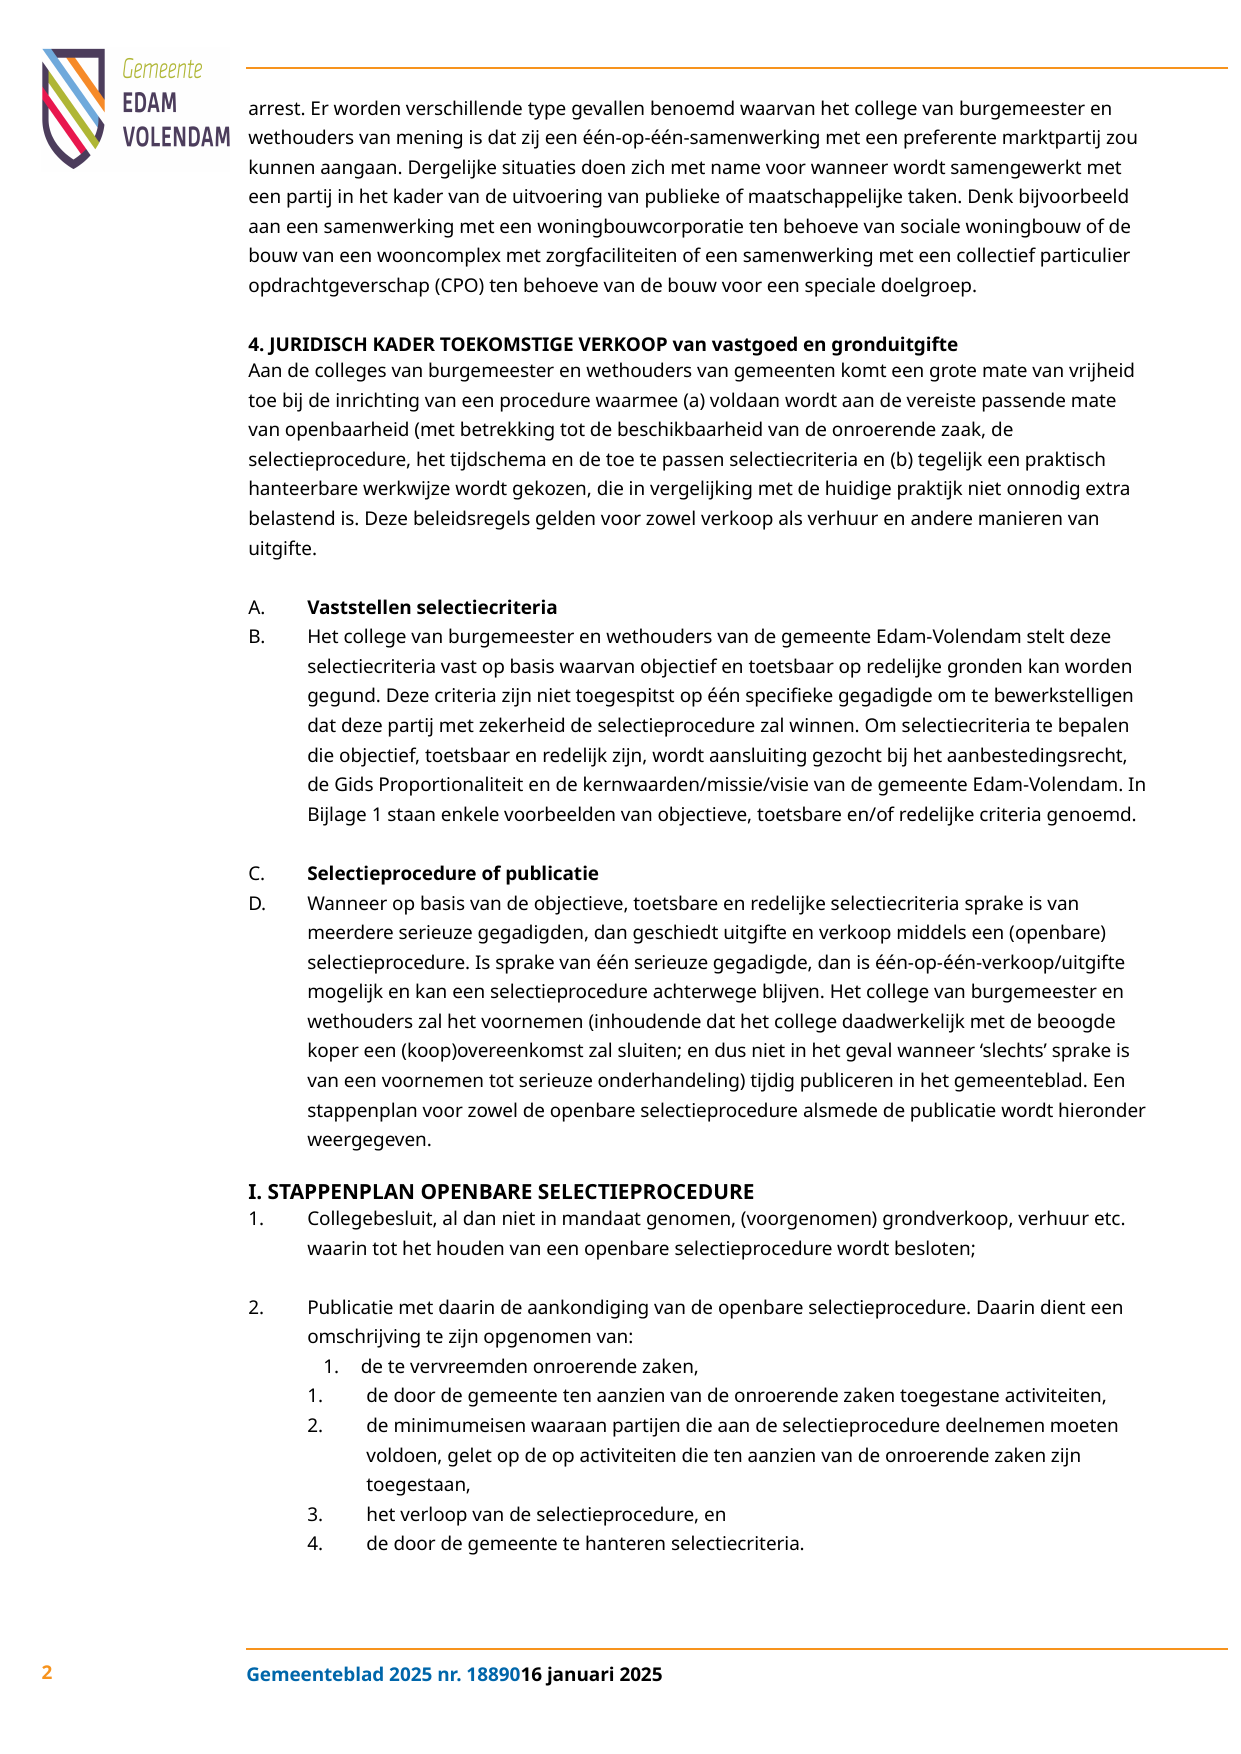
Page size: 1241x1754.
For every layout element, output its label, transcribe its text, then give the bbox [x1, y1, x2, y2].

list Publicatie met daarin de aankondiging van de openbare selectieprocedure. Daarin dient een omschrijving te zijn opgenomen van: [248, 1294, 1152, 1349]
text Aan de colleges van burgemeester en wethouders van gemeenten komt een grote mate van vrijheid toe bij de inrichting van een procedure waarmee (a) voldaan wordt aan de vereiste passende mate van openbaarheid (met betrekking tot de beschikbaarheid van de onroerende zaak, de selectieprocedure, het tijdschema en de toe te passen selectiecriteria en (b) tegelijk een praktisch hanteerbare werkwijze wordt gekozen, die in vergelijking met de huidige praktijk niet onnodig extra belastend is. Deze beleidsregels gelden voor zowel verkoop als verhuur en andere manieren van uitgifte. [248, 357, 1152, 560]
list Het college van burgemeester en wethouders van de gemeente Edam-Volendam stelt deze selectiecriteria vast op basis waarvan objectief en toetsbaar op redelijke gronden kan worden gegund. Deze criteria zijn niet toegespitst op één specifieke gegadigde om te bewerkstelligen dat deze partij met zekerheid de selectieprocedure zal winnen. Om selectiecriteria te bepalen die objectief, toetsbaar en redelijk zijn, wordt aansluiting gezocht bij het aanbestedingsrecht, de Gids Proportionaliteit en de kernwaarden/missie/visie van de gemeente Edam-Volendam. In Bijlage 1 staan enkele voorbeelden van objectieve, toetsbare en/of redelijke criteria genoemd. [248, 623, 1152, 827]
list Vaststellen selectiecriteria [248, 594, 1152, 619]
list Wanneer op basis van de objectieve, toetsbare en redelijke selectiecriteria sprake is van meerdere serieuze gegadigden, dan geschiedt uitgifte en verkoop middels een (openbare) selectieprocedure. Is sprake van één serieuze gegadigde, dan is één-op-één-verkoop/uitgifte mogelijk en kan een selectieprocedure achterwege blijven. Het college van burgemeester en wethouders zal het voornemen (inhoudende dat het college daadwerkelijk met de beoogde koper een (koop)overeenkomst zal sluiten; en dus niet in het geval wanneer ‘slechts’ sprake is van een voornemen tot serieuze onderhandeling) tijdig publiceren in het gemeenteblad. Een stappenplan voor zowel de openbare selectieprocedure alsmede de publicatie wordt hieronder weergegeven. [248, 890, 1152, 1152]
list de door de gemeente ten aanzien van de onroerende zaken toegestane activiteiten, [307, 1383, 1152, 1408]
list de te vervreemden onroerende zaken, [323, 1353, 1152, 1379]
list Selectieprocedure of publicatie [248, 860, 1152, 886]
list de minimumeisen waaraan partijen die aan de selectieprocedure deelnemen moeten voldoen, gelet op de op activiteiten die ten aanzien van de onroerende zaken zijn toegestaan, [307, 1412, 1152, 1497]
text 4. JURIDISCH KADER TOEKOMSTIGE VERKOOP van vastgoed en gronduitgifte [248, 331, 1152, 357]
text I. STAPPENPLAN OPENBARE SELECTIEPROCEDURE [248, 1177, 1152, 1205]
text arrest. Er worden verschillende type gevallen benoemd waarvan het college van burgemeester en wethouders van mening is dat zij een één-op-één-samenwerking met een preferente marktpartij zou kunnen aangaan. Dergelijke situaties doen zich met name voor wanneer wordt samengewerkt met een partij in het kader van de uitvoering van publieke of maatschappelijke taken. Denk bijvoorbeeld aan een samenwerking met een woningbouwcorporatie ten behoeve van sociale woningbouw of de bouw van een wooncomplex met zorgfaciliteiten of een samenwerking met een collectief particulier opdrachtgeverschap (CPO) ten behoeve van de bouw voor een speciale doelgroep. [248, 95, 1152, 298]
list de door de gemeente te hanteren selectiecriteria. [307, 1531, 1152, 1556]
list het verloop van de selectieprocedure, en [307, 1501, 1152, 1527]
picture [41, 47, 231, 172]
list Collegebesluit, al dan niet in mandaat genomen, (voorgenomen) grondverkoop, verhuur etc. waarin tot het houden van een openbare selectieprocedure wordt besloten; [248, 1205, 1152, 1261]
